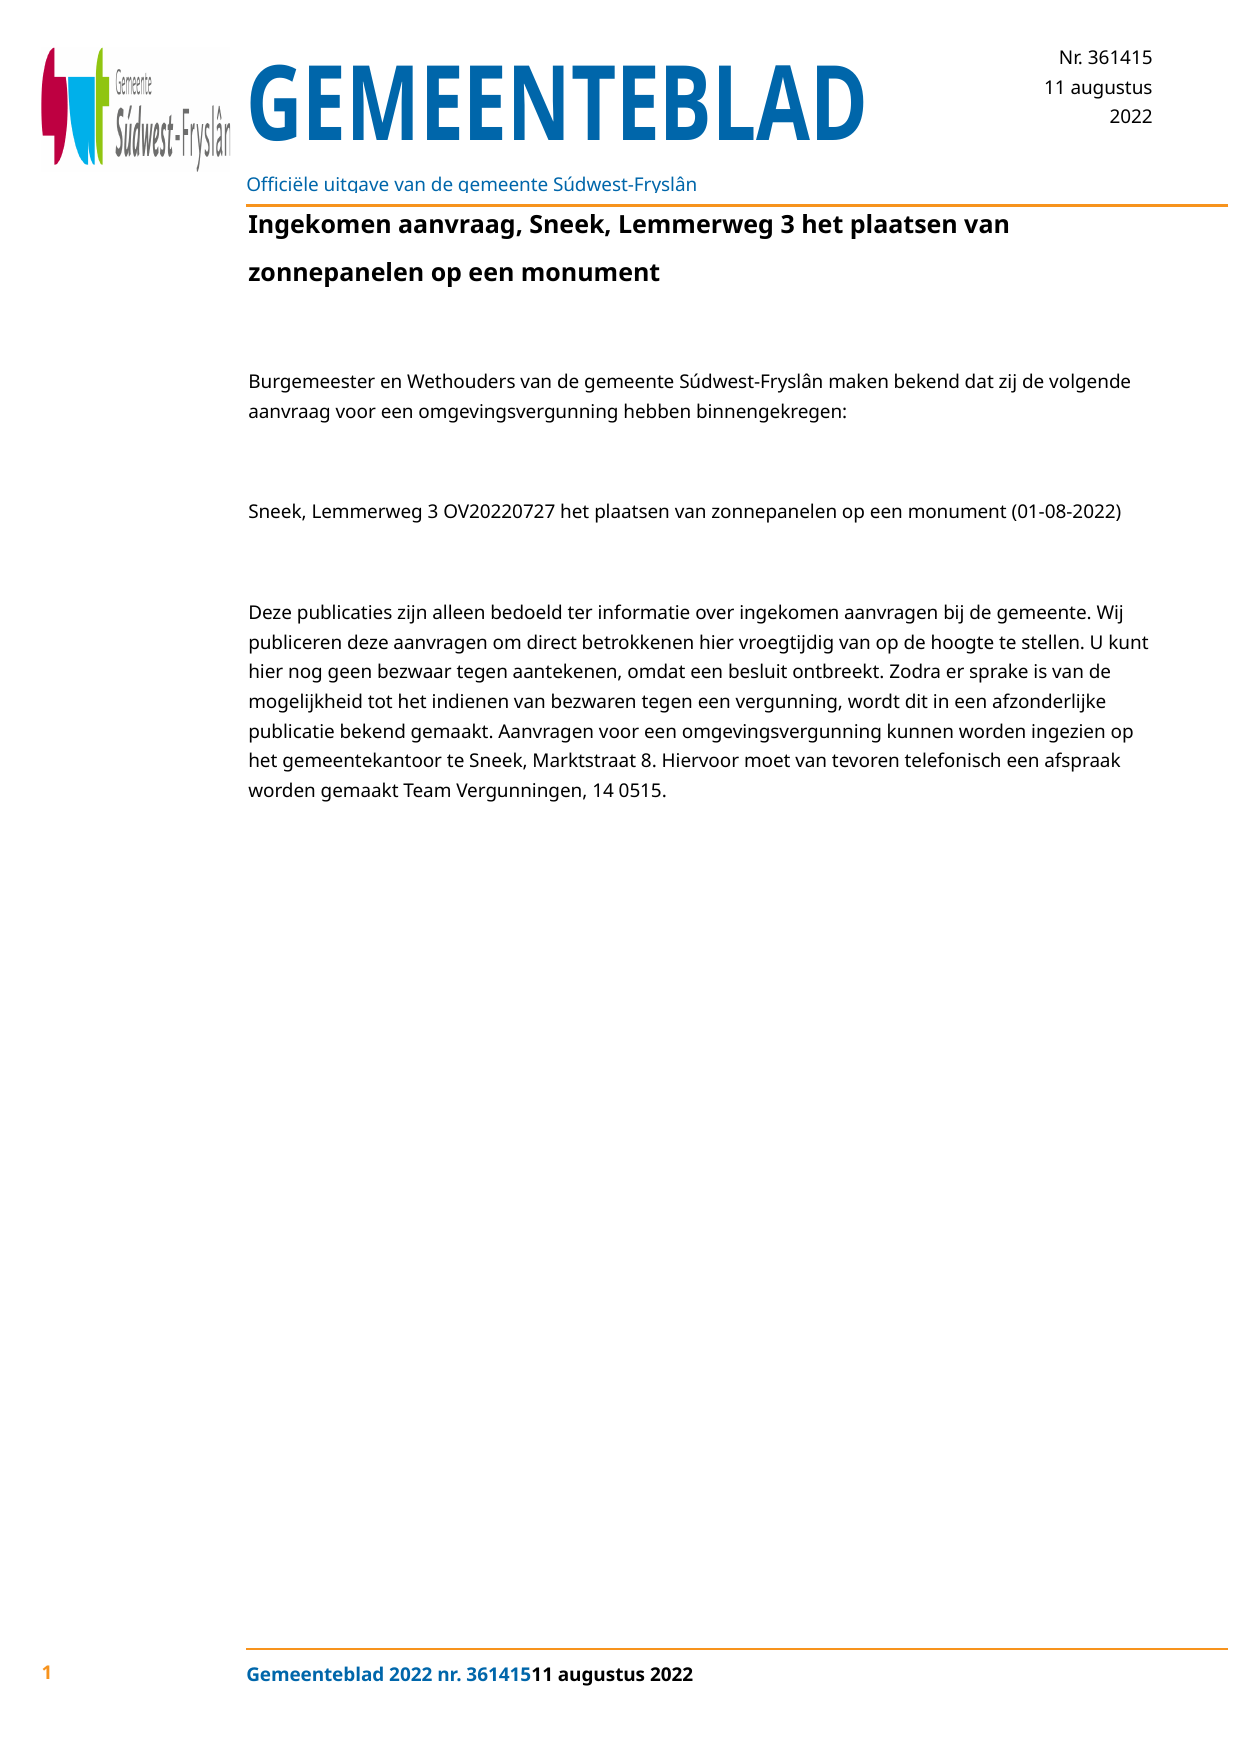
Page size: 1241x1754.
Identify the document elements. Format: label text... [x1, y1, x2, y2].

text Burgemeester en Wethouders van de gemeente Súdwest-Fryslân maken bekend dat zij de volgende aanvraag voor een omgevingsvergunning hebben binnengekregen: [248, 368, 1152, 424]
text Ingekomen aanvraag, Sneek, Lemmerweg 3 het plaatsen van zonnepanelen op een monument [248, 207, 1152, 288]
picture [41, 47, 231, 172]
text Deze publicaties zijn alleen bedoeld ter informatie over ingekomen aanvragen bij de gemeente. Wij publiceren deze aanvragen om direct betrokkenen hier vroegtijdig van op de hoogte te stellen. U kunt hier nog geen bezwaar tegen aantekenen, omdat een besluit ontbreekt. Zodra er sprake is van de mogelijkheid tot het indienen van bezwaren tegen een vergunning, wordt dit in een afzonderlijke publicatie bekend gemaakt. Aanvragen voor een omgevingsvergunning kunnen worden ingezien op het gemeentekantoor te Sneek, Marktstraat 8. Hiervoor moet van tevoren telefonisch een afspraak worden gemaakt Team Vergunningen, 14 0515. [248, 599, 1152, 803]
text Sneek, Lemmerweg 3 OV20220727 het plaatsen van zonnepanelen op een monument (01-08-2022) [248, 499, 1152, 524]
